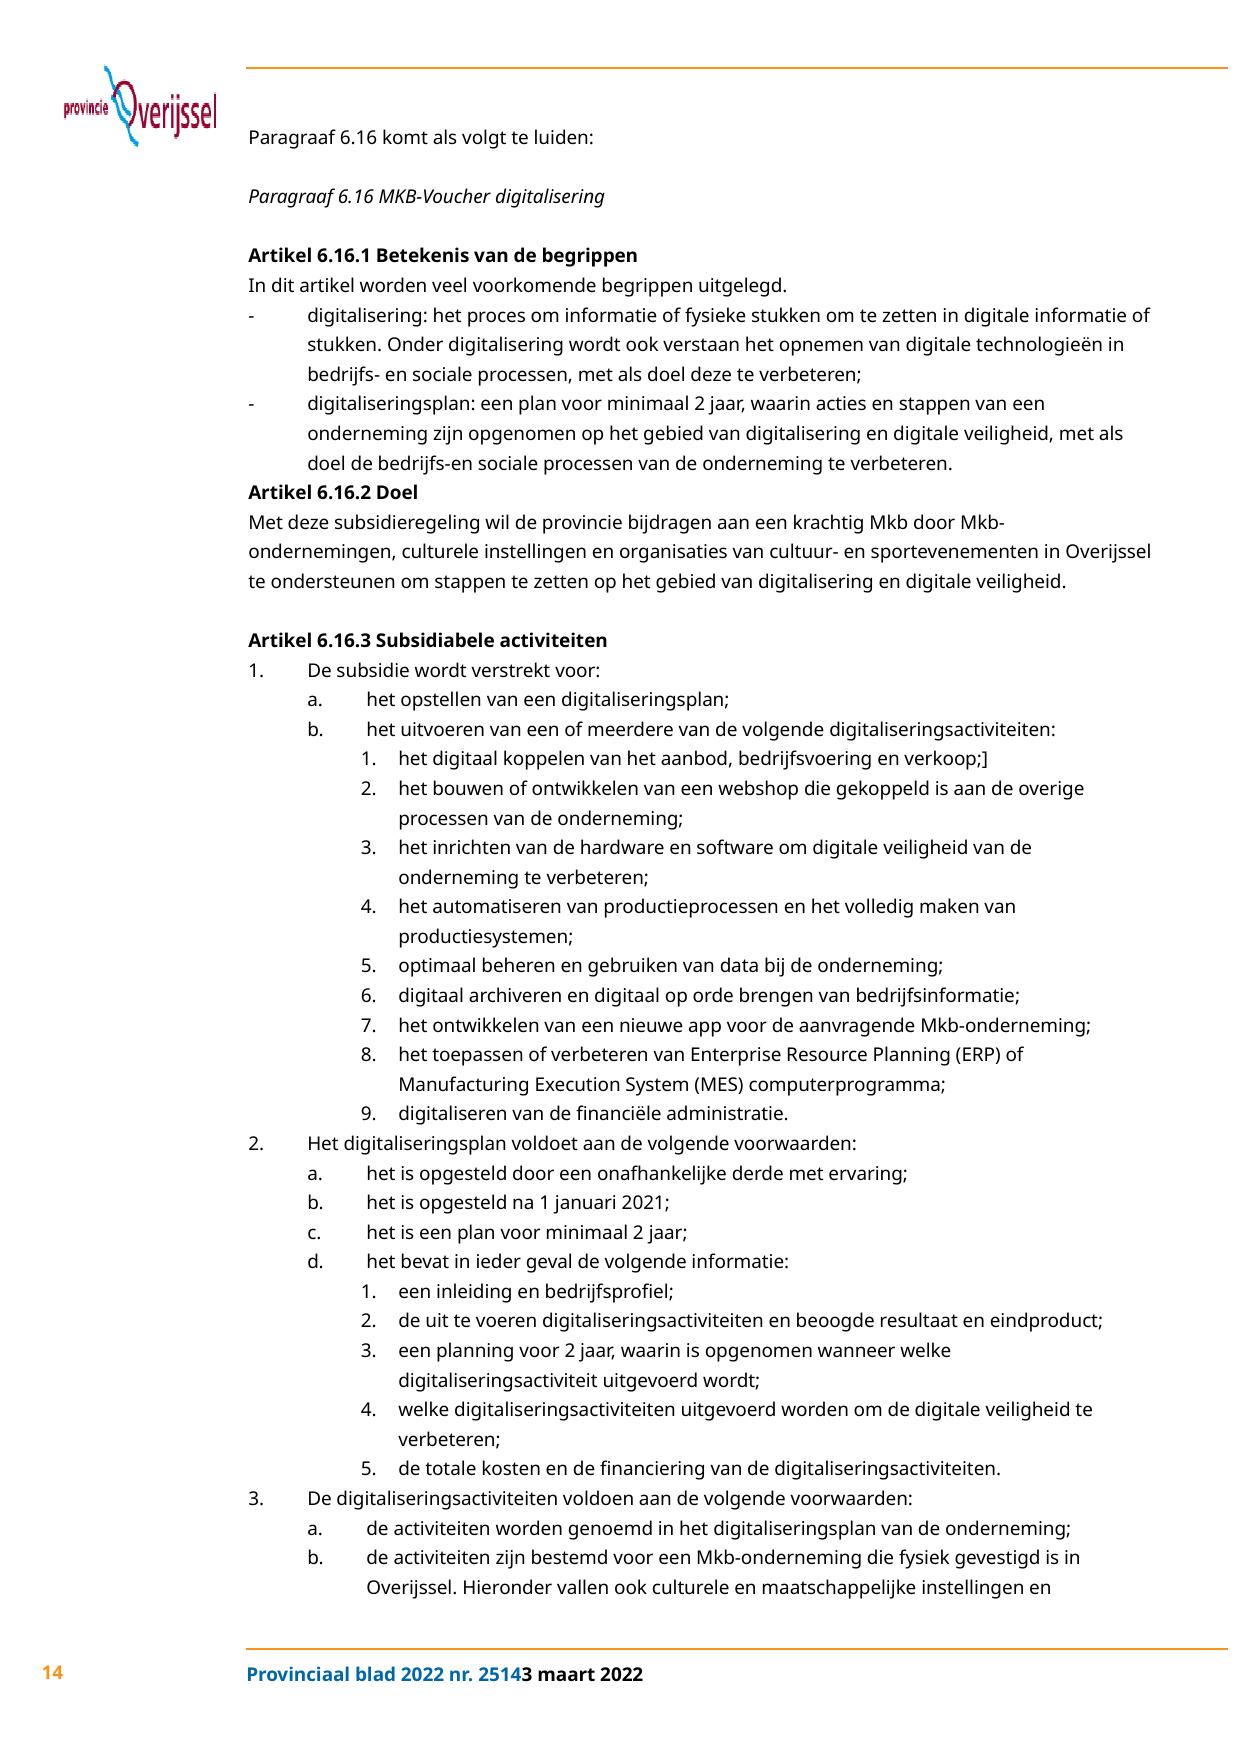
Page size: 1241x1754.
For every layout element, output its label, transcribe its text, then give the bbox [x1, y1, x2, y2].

list Het digitaliseringsplan voldoet aan de volgende voorwaarden: [248, 1130, 1152, 1156]
text In dit artikel worden veel voorkomende begrippen uitgelegd. [248, 272, 1152, 298]
list digitaliseren van de financiële administratie. [361, 1101, 1152, 1126]
list optimaal beheren en gebruiken van data bij de onderneming; [361, 953, 1152, 978]
text Artikel 6.16.1 Betekenis van de begrippen [248, 243, 1152, 268]
list het opstellen van een digitaliseringsplan; [307, 686, 1152, 712]
list de uit te voeren digitaliseringsactiviteiten en beoogde resultaat en eindproduct; [361, 1308, 1152, 1333]
list De subsidie wordt verstrekt voor: [248, 657, 1152, 683]
text Artikel 6.16.2 Doel [248, 479, 1152, 505]
list de activiteiten zijn bestemd voor een Mkb-onderneming die fysiek gevestigd is in Overijssel. Hieronder vallen ook culturele en maatschappelijke instellingen en [307, 1544, 1152, 1600]
list digitaal archiveren en digitaal op orde brengen van bedrijfsinformatie; [361, 982, 1152, 1008]
list welke digitaliseringsactiviteiten uitgevoerd worden om de digitale veiligheid te verbeteren; [361, 1396, 1152, 1452]
list het bevat in ieder geval de volgende informatie: [307, 1248, 1152, 1274]
list het bouwen of ontwikkelen van een webshop die gekoppeld is aan de overige processen van de onderneming; [361, 775, 1152, 831]
list het toepassen of verbeteren van Enterprise Resource Planning (ERP) of Manufacturing Execution System (MES) computerprogramma; [361, 1041, 1152, 1097]
text Artikel 6.16.3 Subsidiabele activiteiten [248, 627, 1152, 653]
list het inrichten van de hardware en software om digitale veiligheid van de onderneming te verbeteren; [361, 834, 1152, 890]
list de activiteiten worden genoemd in het digitaliseringsplan van de onderneming; [307, 1515, 1152, 1541]
list het is een plan voor minimaal 2 jaar; [307, 1219, 1152, 1245]
list digitaliseringsplan: een plan voor minimaal 2 jaar, waarin acties en stappen van een onderneming zijn opgenomen op het gebied van digitalisering en digitale veiligheid, met als doel de bedrijfs-en sociale processen van de onderneming te verbeteren. [248, 391, 1152, 476]
list een inleiding en bedrijfsprofiel; [361, 1278, 1152, 1304]
list digitalisering: het proces om informatie of fysieke stukken om te zetten in digitale informatie of stukken. Onder digitalisering wordt ook verstaan het opnemen van digitale technologieën in bedrijfs- en sociale processen, met als doel deze te verbeteren; [248, 302, 1152, 387]
text Paragraaf 6.16 komt als volgt te luiden: [248, 124, 1152, 150]
text Met deze subsidieregeling wil de provincie bijdragen aan een krachtig Mkb door Mkb-ondernemingen, culturele instellingen en organisaties van cultuur- en sportevenementen in Overijssel te ondersteunen om stappen te zetten op het gebied van digitalisering en digitale veiligheid. [248, 509, 1152, 594]
list het automatiseren van productieprocessen en het volledig maken van productiesystemen; [361, 893, 1152, 949]
list een planning voor 2 jaar, waarin is opgenomen wanneer welke digitaliseringsactiviteit uitgevoerd wordt; [361, 1337, 1152, 1393]
list het ontwikkelen van een nieuwe app voor de aanvragende Mkb-onderneming; [361, 1012, 1152, 1038]
list het is opgesteld door een onafhankelijke derde met ervaring; [307, 1160, 1152, 1186]
picture [41, 47, 231, 172]
list het digitaal koppelen van het aanbod, bedrijfsvoering en verkoop;] [361, 746, 1152, 771]
list De digitaliseringsactiviteiten voldoen aan de volgende voorwaarden: [248, 1485, 1152, 1511]
list het is opgesteld na 1 januari 2021; [307, 1189, 1152, 1215]
text Paragraaf 6.16 MKB-Voucher digitalisering [248, 183, 1152, 209]
list de totale kosten en de financiering van de digitaliseringsactiviteiten. [361, 1456, 1152, 1481]
list het uitvoeren van een of meerdere van de volgende digitaliseringsactiviteiten: [307, 716, 1152, 742]
